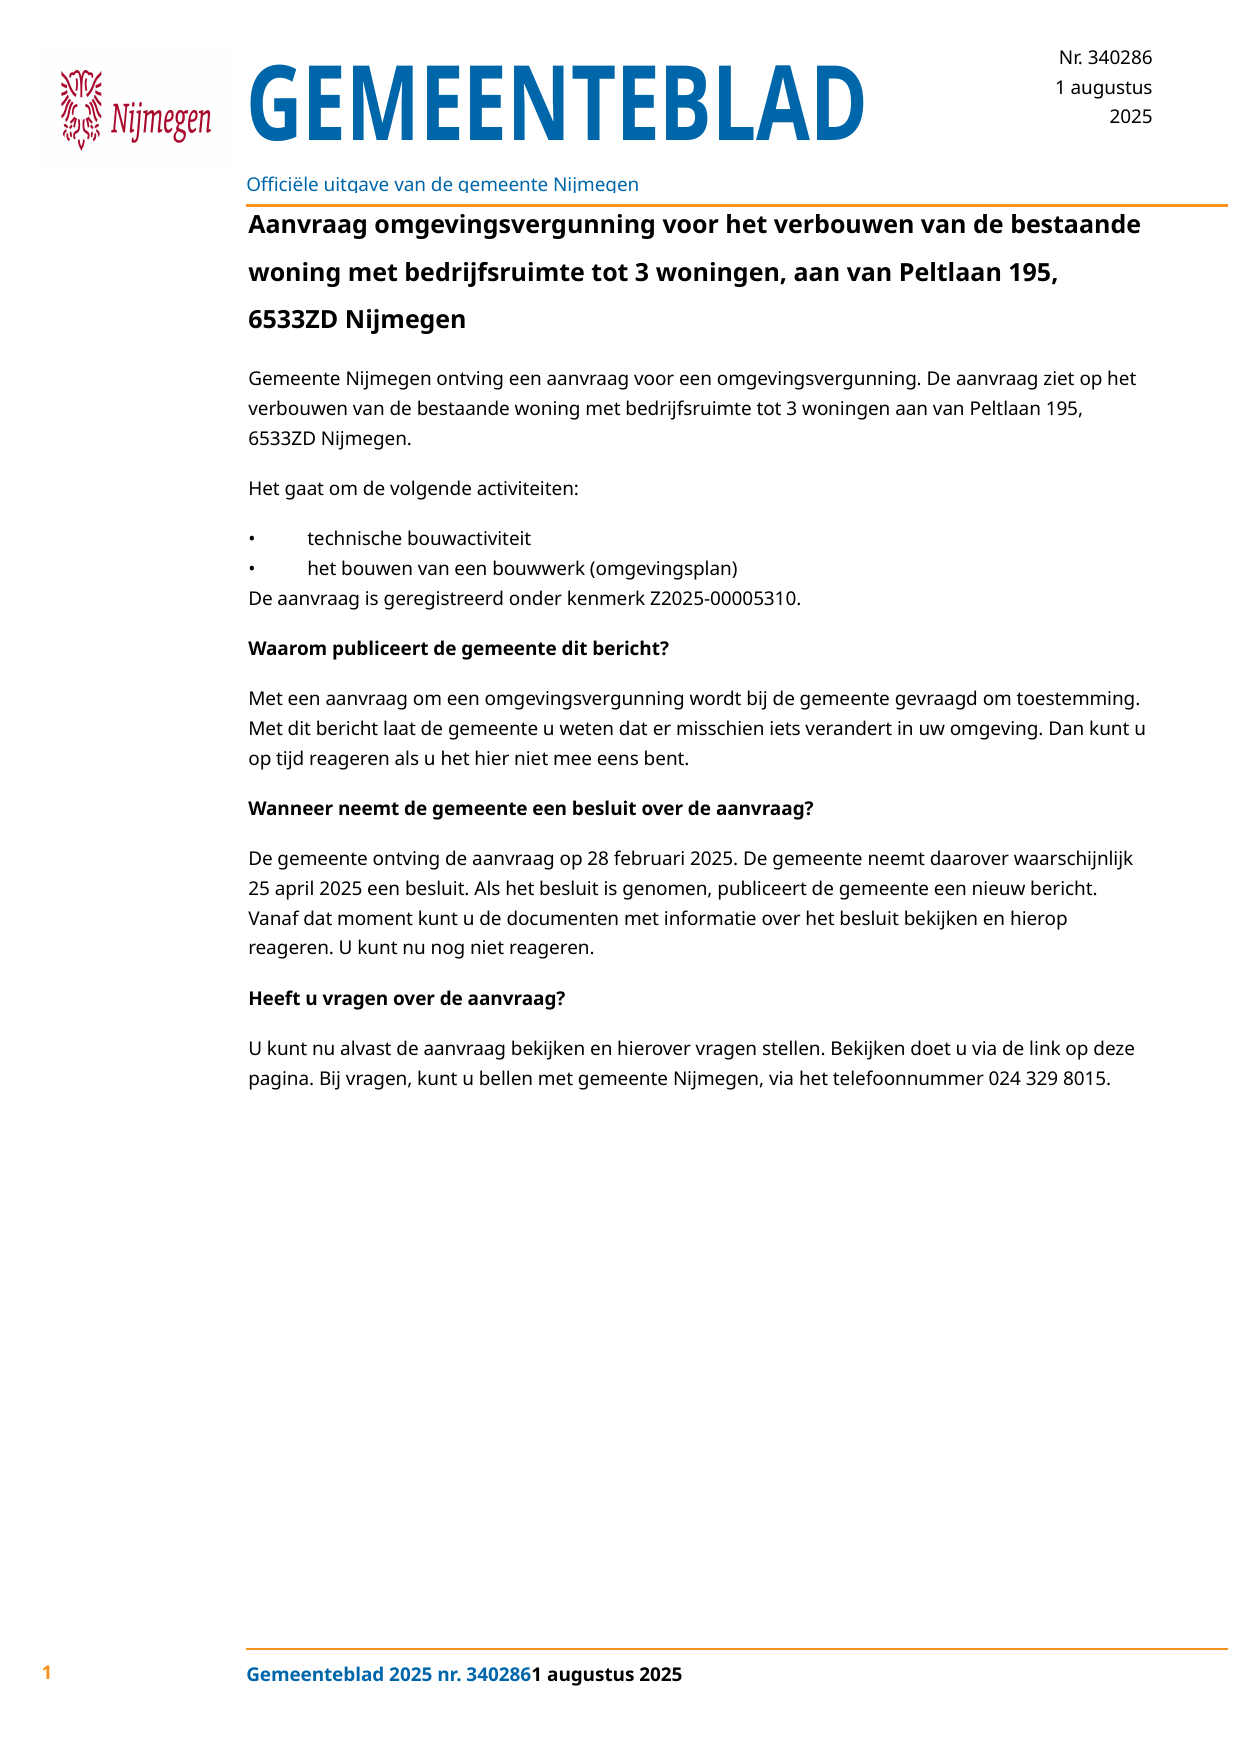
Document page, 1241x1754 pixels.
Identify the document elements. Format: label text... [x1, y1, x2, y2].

text Het gaat om de volgende activiteiten: [248, 475, 1152, 501]
text Gemeente Nijmegen ontving een aanvraag voor een omgevingsvergunning. De aanvraag ziet op het verbouwen van de bestaande woning met bedrijfsruimte tot 3 woningen aan van Peltlaan 195, 6533ZD Nijmegen. [248, 366, 1152, 450]
text Waarom publiceert de gemeente dit bericht? [248, 635, 1152, 661]
text U kunt nu alvast de aanvraag bekijken en hierover vragen stellen. Bekijken doet u via de link op deze pagina. Bij vragen, kunt u bellen met gemeente Nijmegen, via het telefoonnummer 024 329 8015. [248, 1035, 1152, 1090]
text De gemeente ontving de aanvraag op 28 februari 2025. De gemeente neemt daarover waarschijnlijk 25 april 2025 een besluit. Als het besluit is genomen, publiceert de gemeente een nieuw bericht. Vanaf dat moment kunt u de documenten met informatie over het besluit bekijken en hierop reageren. U kunt nu nog niet reageren. [248, 846, 1152, 960]
text Heeft u vragen over de aanvraag? [248, 985, 1152, 1010]
text De aanvraag is geregistreerd onder kenmerk Z2025-00005310. [248, 585, 1152, 610]
text Aanvraag omgevingsvergunning voor het verbouwen van de bestaande woning met bedrijfsruimte tot 3 woningen, aan van Peltlaan 195, 6533ZD Nijmegen [248, 207, 1152, 336]
list het bouwen van een bouwwerk (omgevingsplan) [248, 555, 1152, 581]
list technische bouwactiviteit [248, 526, 1152, 551]
text Wanneer neemt de gemeente een besluit over de aanvraag? [248, 795, 1152, 821]
text Met een aanvraag om een omgevingsvergunning wordt bij de gemeente gevraagd om toestemming. Met dit bericht laat de gemeente u weten dat er misschien iets verandert in uw omgeving. Dan kunt u op tijd reageren als u het hier niet mee eens bent. [248, 686, 1152, 770]
picture [41, 47, 231, 172]
